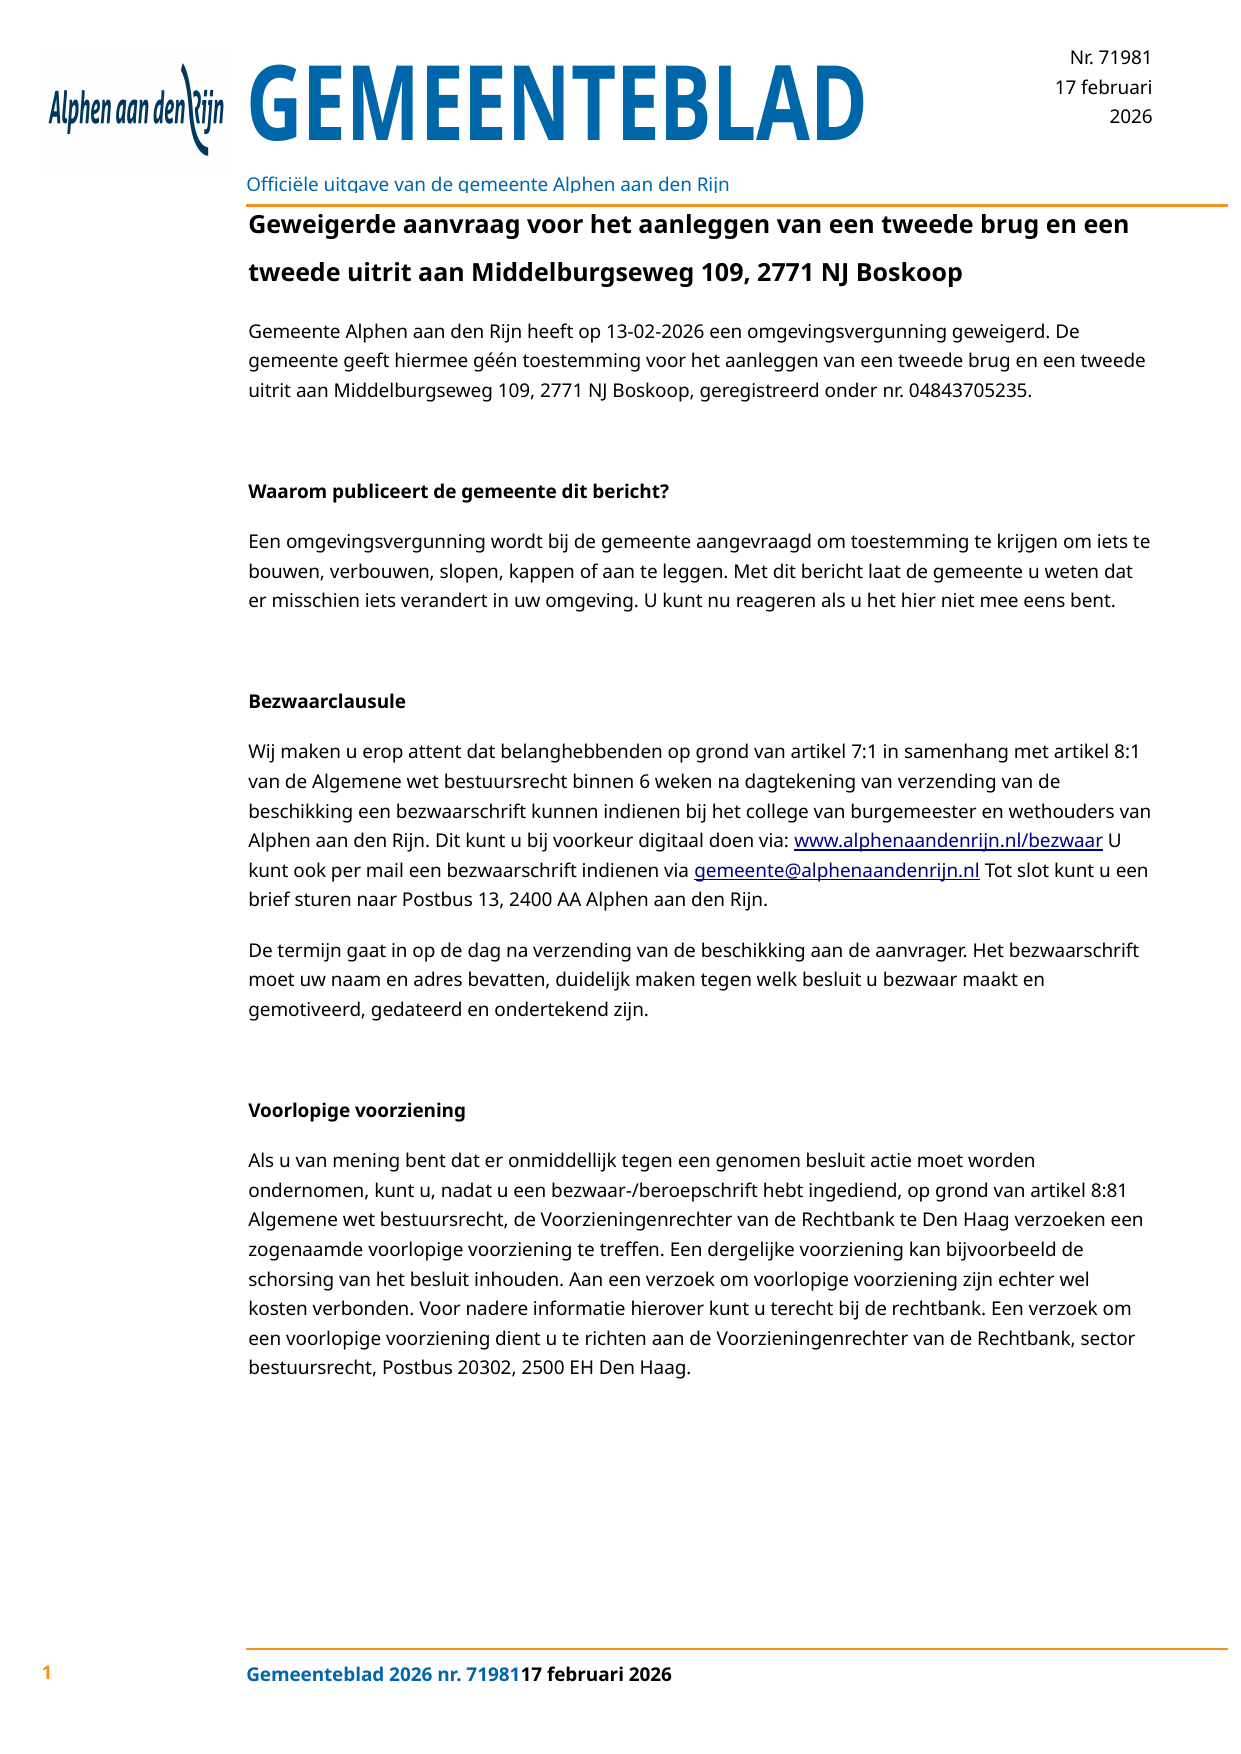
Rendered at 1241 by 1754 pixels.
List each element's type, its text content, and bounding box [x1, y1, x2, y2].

text Waarom publiceert de gemeente dit bericht? [248, 478, 1152, 504]
text Geweigerde aanvraag voor het aanleggen van een tweede brug en een tweede uitrit aan Middelburgseweg 109, 2771 NJ Boskoop [248, 207, 1152, 288]
text Als u van mening bent dat er onmiddellijk tegen een genomen besluit actie moet worden ondernomen, kunt u, nadat u een bezwaar-/beroepschrift hebt ingediend, op grond van artikel 8:81 Algemene wet bestuursrecht, de Voorzieningenrechter van de Rechtbank te Den Haag verzoeken een zogenaamde voorlopige voorziening te treffen. Een dergelijke voorziening kan bijvoorbeeld de schorsing van het besluit inhouden. Aan een verzoek om voorlopige voorziening zijn echter wel kosten verbonden. Voor nadere informatie hierover kunt u terecht bij de rechtbank. Een verzoek om een voorlopige voorziening dient u te richten aan de Voorzieningenrechter van de Rechtbank, sector bestuursrecht, Postbus 20302, 2500 EH Den Haag. [248, 1147, 1152, 1380]
picture [41, 47, 231, 172]
text Een omgevingsvergunning wordt bij de gemeente aangevraagd om toestemming te krijgen om iets te bouwen, verbouwen, slopen, kappen of aan te leggen. Met dit bericht laat de gemeente u weten dat er misschien iets verandert in uw omgeving. U kunt nu reageren als u het hier niet mee eens bent. [248, 528, 1152, 613]
text De termijn gaat in op de dag na verzending van de beschikking aan de aanvrager. Het bezwaarschrift moet uw naam en adres bevatten, duidelijk maken tegen welk besluit u bezwaar maakt en gemotiveerd, gedateerd en ondertekend zijn. [248, 937, 1152, 1022]
text Gemeente Alphen aan den Rijn heeft op 13-02-2026 een omgevingsvergunning geweigerd. De gemeente geeft hiermee géén toestemming voor het aanleggen van een tweede brug en een tweede uitrit aan Middelburgseweg 109, 2771 NJ Boskoop, geregistreerd onder nr. 04843705235. [248, 318, 1152, 403]
text Wij maken u erop attent dat belanghebbenden op grond van artikel 7:1 in samenhang met artikel 8:1 van de Algemene wet bestuursrecht binnen 6 weken na dagtekening van verzending van de beschikking een bezwaarschrift kunnen indienen bij het college van burgemeester en wethouders van Alphen aan den Rijn. Dit kunt u bij voorkeur digitaal doen via: www.alphenaandenrijn.nl/bezwaar U kunt ook per mail een bezwaarschrift indienen via gemeente@alphenaandenrijn.nl Tot slot kunt u een brief sturen naar Postbus 13, 2400 AA Alphen aan den Rijn. [248, 739, 1152, 912]
text Bezwaarclausule [248, 688, 1152, 714]
text Voorlopige voorziening [248, 1097, 1152, 1123]
